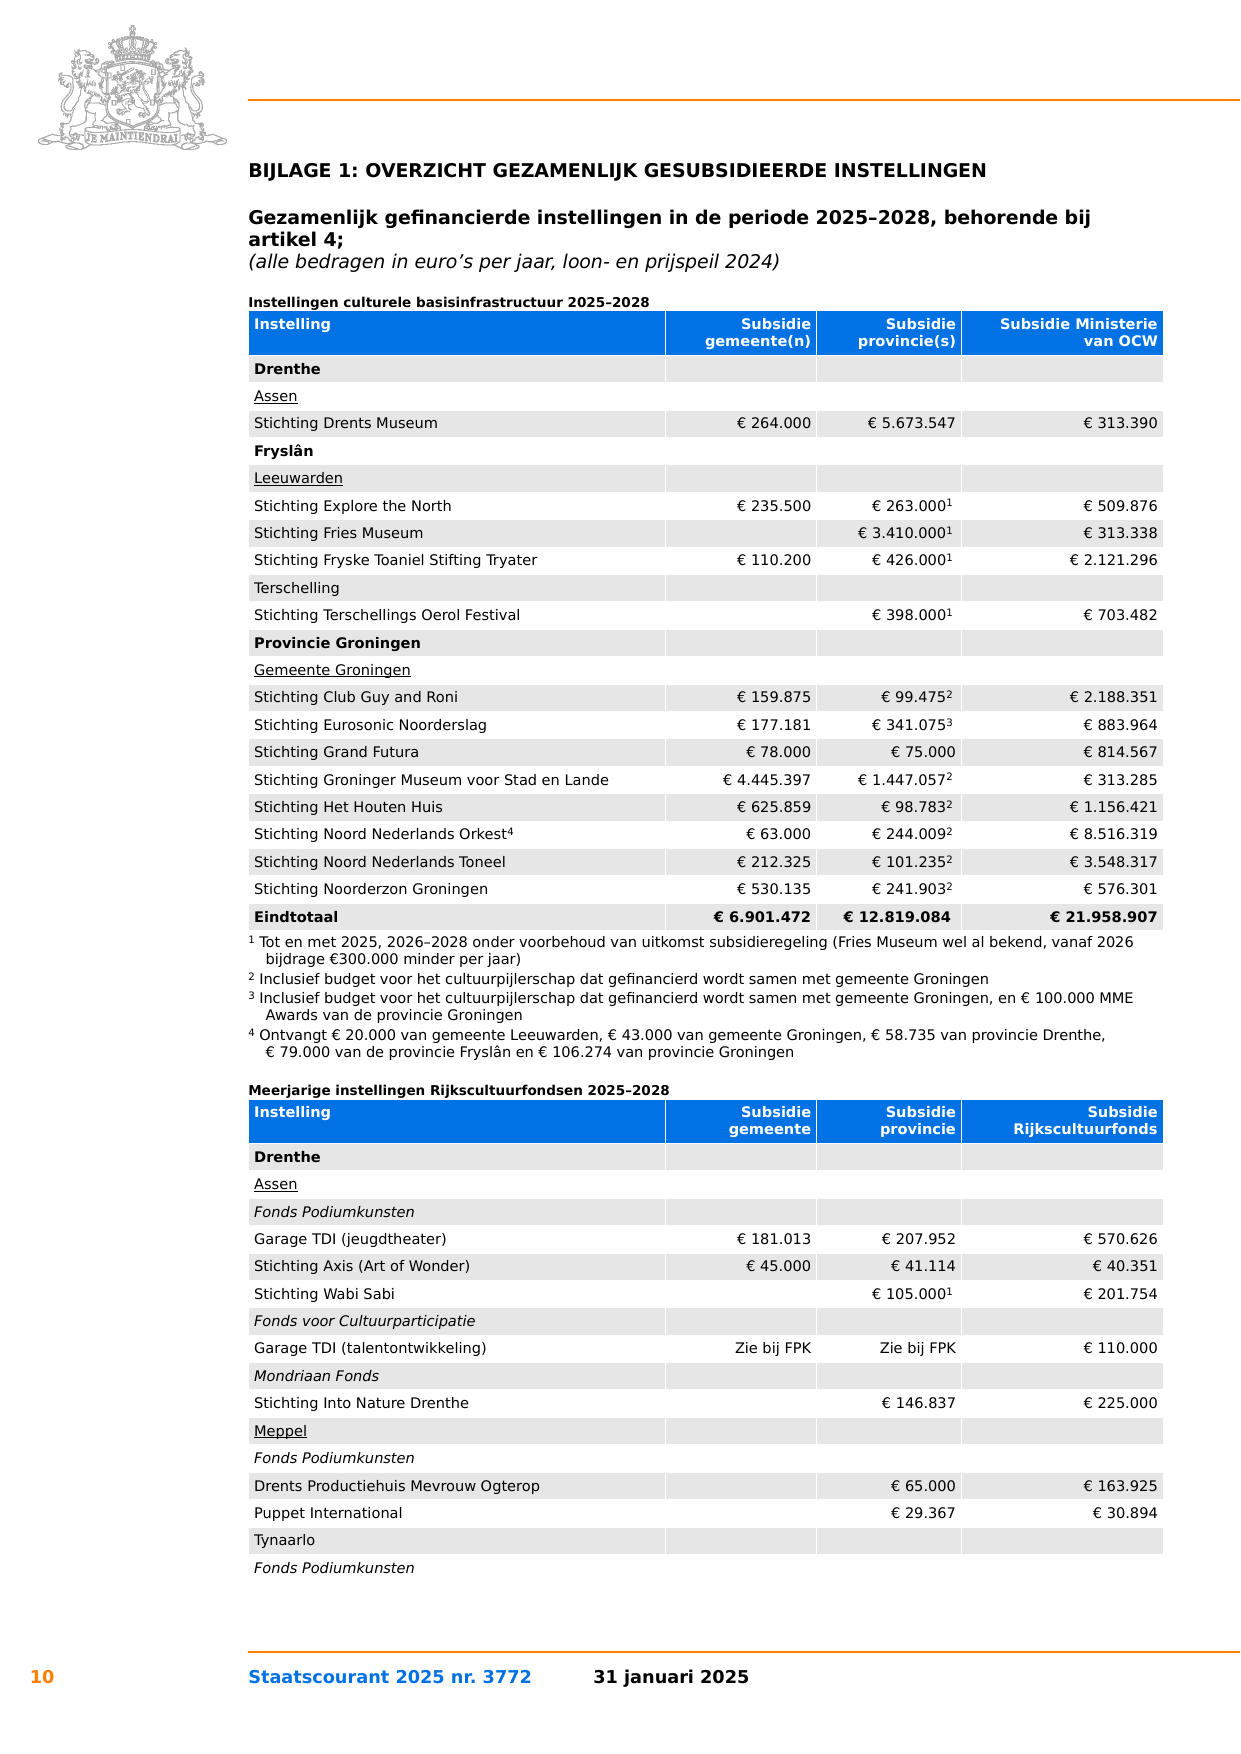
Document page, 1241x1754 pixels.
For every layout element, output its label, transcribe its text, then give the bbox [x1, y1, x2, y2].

table_cell [817, 1199, 961, 1225]
table_cell Fonds Podiumkunsten [249, 1199, 665, 1225]
table_cell € 814.567 [962, 739, 1163, 766]
table_cell € 530.135 [666, 876, 816, 903]
table_cell [666, 1171, 816, 1198]
table_cell Stichting Club Guy and Roni [249, 685, 665, 711]
table_cell € 225.000 [962, 1391, 1163, 1417]
table_cell [962, 1555, 1163, 1581]
table_cell [962, 630, 1163, 656]
table_cell [817, 438, 961, 464]
table_cell € 264.000 [666, 411, 816, 437]
table_header Instellingen culturele basisinfrastructuur 2025–2028 [248, 295, 1163, 310]
table_cell Stichting Noorderzon Groningen [249, 876, 665, 903]
table_cell [666, 657, 816, 683]
picture [38, 25, 227, 150]
table_cell [666, 603, 816, 629]
table_cell € 41.114 [817, 1254, 961, 1280]
table_cell € 509.876 [962, 493, 1163, 519]
table_cell [666, 438, 816, 464]
table_cell € 159.875 [666, 685, 816, 711]
table_cell Subsidie gemeente [666, 1100, 816, 1143]
table_cell [666, 1199, 816, 1225]
table_cell [666, 1528, 816, 1554]
table_cell Stichting Fries Museum [249, 520, 665, 547]
table_cell € 1.447.0572 [817, 767, 961, 793]
table_cell Stichting Het Houten Huis [249, 794, 665, 821]
text Gezamenlijk gefinancierde instellingen in de periode 2025–2028, behorende bij artikel 4; [248, 207, 1163, 251]
table_cell € 201.754 [962, 1281, 1163, 1307]
table_cell [817, 630, 961, 656]
table_cell Zie bij FPK [666, 1336, 816, 1362]
table_cell [817, 1445, 961, 1472]
table_cell [666, 1418, 816, 1444]
table_cell [817, 356, 961, 382]
table_cell € 63.000 [666, 822, 816, 848]
table_cell Fonds Podiumkunsten [249, 1555, 665, 1581]
table_cell Subsidie gemeente(n) [666, 311, 816, 355]
table_cell € 78.000 [666, 739, 816, 766]
table_cell Subsidie provincie [817, 1100, 961, 1143]
table_cell € 98.7832 [817, 794, 961, 821]
table_cell Subsidie Rijkscultuurfonds [962, 1100, 1163, 1143]
table_cell [962, 356, 1163, 382]
table_cell [666, 356, 816, 382]
table_cell € 40.351 [962, 1254, 1163, 1280]
table_cell € 576.301 [962, 876, 1163, 903]
table_cell Stichting Wabi Sabi [249, 1281, 665, 1307]
table_cell Stichting Axis (Art of Wonder) [249, 1254, 665, 1280]
table_cell € 45.000 [666, 1254, 816, 1280]
table_cell € 703.482 [962, 603, 1163, 629]
table_cell [962, 1308, 1163, 1335]
table_cell Zie bij FPK [817, 1336, 961, 1362]
table_cell [962, 383, 1163, 409]
table_cell Assen [249, 383, 665, 409]
table_cell € 883.964 [962, 712, 1163, 738]
table_cell [962, 1199, 1163, 1225]
table_cell [962, 657, 1163, 683]
table_cell [666, 1391, 816, 1417]
table_cell Stichting Explore the North [249, 493, 665, 519]
table_cell € 3.548.317 [962, 849, 1163, 875]
table_cell [666, 1473, 816, 1499]
table_cell Meppel [249, 1418, 665, 1444]
table_cell [962, 1418, 1163, 1444]
table_cell € 625.859 [666, 794, 816, 821]
table_cell Fonds voor Cultuurparticipatie [249, 1308, 665, 1335]
table_cell Gemeente Groningen [249, 657, 665, 683]
table_cell Drenthe [249, 356, 665, 382]
table_cell Subsidie Ministerie van OCW [962, 311, 1163, 355]
table_cell Subsidie provincie(s) [817, 311, 961, 355]
table_cell € 212.325 [666, 849, 816, 875]
table_cell € 21.958.907 [962, 904, 1163, 930]
table_cell [666, 1555, 816, 1581]
table_cell Garage TDI (talentontwikkeling) [249, 1336, 665, 1362]
table_cell Eindtotaal [249, 904, 665, 930]
table_cell [817, 383, 961, 409]
table_cell [817, 575, 961, 601]
table_cell € 30.894 [962, 1500, 1163, 1526]
table_cell € 3.410.0001 [817, 520, 961, 547]
table_cell € 65.000 [817, 1473, 961, 1499]
table_cell Tynaarlo [249, 1528, 665, 1554]
table_cell [962, 1144, 1163, 1170]
table_cell Assen [249, 1171, 665, 1198]
table_cell Garage TDI (jeugdtheater) [249, 1226, 665, 1252]
table_cell Fonds Podiumkunsten [249, 1445, 665, 1472]
table_cell [962, 1528, 1163, 1554]
table_cell Fryslân [249, 438, 665, 464]
table_cell [666, 1363, 816, 1389]
table_cell Stichting Fryske Toaniel Stifting Tryater [249, 548, 665, 574]
table_cell Stichting Into Nature Drenthe [249, 1391, 665, 1417]
table_cell [817, 1418, 961, 1444]
table_cell € 263.0001 [817, 493, 961, 519]
table_cell [666, 1281, 816, 1307]
table_cell Stichting Terschellings Oerol Festival [249, 603, 665, 629]
table_cell [817, 1171, 961, 1198]
table_cell € 207.952 [817, 1226, 961, 1252]
table_cell € 2.188.351 [962, 685, 1163, 711]
table_cell [817, 1528, 961, 1554]
table_cell € 4.445.397 [666, 767, 816, 793]
table_cell Stichting Noord Nederlands Toneel [249, 849, 665, 875]
table_cell [666, 630, 816, 656]
table_cell [962, 438, 1163, 464]
table_cell € 313.285 [962, 767, 1163, 793]
table_cell [666, 465, 816, 492]
table_cell Mondriaan Fonds [249, 1363, 665, 1389]
subtitle BIJLAGE 1: OVERZICHT GEZAMENLIJK GESUBSIDIEERDE INSTELLINGEN [248, 160, 1163, 182]
table_cell [817, 1144, 961, 1170]
table_cell € 313.390 [962, 411, 1163, 437]
table_cell € 75.000 [817, 739, 961, 766]
table_cell Drents Productiehuis Mevrouw Ogterop [249, 1473, 665, 1499]
table_cell [962, 465, 1163, 492]
table_cell € 181.013 [666, 1226, 816, 1252]
table_cell [666, 575, 816, 601]
table_cell € 426.0001 [817, 548, 961, 574]
table_cell Leeuwarden [249, 465, 665, 492]
table_cell € 163.925 [962, 1473, 1163, 1499]
table_cell € 241.9032 [817, 876, 961, 903]
table_cell [666, 383, 816, 409]
table_cell € 110.200 [666, 548, 816, 574]
table_cell € 570.626 [962, 1226, 1163, 1252]
table_cell € 177.181 [666, 712, 816, 738]
table_cell [962, 1445, 1163, 1472]
table_cell € 235.500 [666, 493, 816, 519]
table_cell [666, 1308, 816, 1335]
table_cell [962, 1363, 1163, 1389]
table_cell Provincie Groningen [249, 630, 665, 656]
table_cell [666, 1445, 816, 1472]
table_cell [962, 575, 1163, 601]
table_cell [962, 1171, 1163, 1198]
table_cell € 244.0092 [817, 822, 961, 848]
table_cell [817, 1363, 961, 1389]
table_cell € 341.0753 [817, 712, 961, 738]
table_cell 1 Tot en met 2025, 2026–2028 onder voorbehoud van uitkomst subsidieregeling (Fries Museum wel al bekend, vanaf 2026 bijdrage €300.000 minder per jaar) 2 Inclusief budget voor het cultuurpijlerschap dat gefinancierd wordt samen met gemeente Groningen 3 Inclusief budget voor het cultuurpijlerschap dat gefinancierd wordt samen met gemeente Groningen, en € 100.000 MME Awards van de provincie Groningen 4 Ontvangt € 20.000 van gemeente Leeuwarden, € 43.000 van gemeente Groningen, € 58.735 van provincie Drenthe, € 79.000 van de provincie Fryslân en € 106.274 van provincie Groningen [248, 931, 1163, 1061]
table_cell Stichting Grand Futura [249, 739, 665, 766]
table_cell € 5.673.547 [817, 411, 961, 437]
table_cell € 101.2352 [817, 849, 961, 875]
table_header Meerjarige instellingen Rijkscultuurfondsen 2025–2028 [248, 1083, 1163, 1098]
table_cell € 12.819.084 [817, 904, 961, 930]
table_cell Drenthe [249, 1144, 665, 1170]
table_cell € 99.4752 [817, 685, 961, 711]
table_cell € 146.837 [817, 1391, 961, 1417]
table_cell € 105.0001 [817, 1281, 961, 1307]
table_cell € 1.156.421 [962, 794, 1163, 821]
table_cell [817, 1308, 961, 1335]
table_cell [666, 1500, 816, 1526]
table_cell € 6.901.472 [666, 904, 816, 930]
table_cell Puppet International [249, 1500, 665, 1526]
table_cell [666, 520, 816, 547]
table_cell Stichting Eurosonic Noorderslag [249, 712, 665, 738]
table_cell [817, 657, 961, 683]
table_cell [817, 1555, 961, 1581]
table_cell [817, 465, 961, 492]
table_cell € 8.516.319 [962, 822, 1163, 848]
table_cell [666, 1144, 816, 1170]
table_cell Stichting Drents Museum [249, 411, 665, 437]
table_cell Terschelling [249, 575, 665, 601]
table_cell € 2.121.296 [962, 548, 1163, 574]
table_cell Instelling [249, 1100, 665, 1143]
table_cell € 29.367 [817, 1500, 961, 1526]
table_cell Stichting Noord Nederlands Orkest4 [249, 822, 665, 848]
table_cell Instelling [249, 311, 665, 355]
table_cell € 313.338 [962, 520, 1163, 547]
text (alle bedragen in euro’s per jaar, loon- en prijspeil 2024) [248, 251, 1163, 273]
table_cell Stichting Groninger Museum voor Stad en Lande [249, 767, 665, 793]
table_cell € 110.000 [962, 1336, 1163, 1362]
table_cell € 398.0001 [817, 603, 961, 629]
